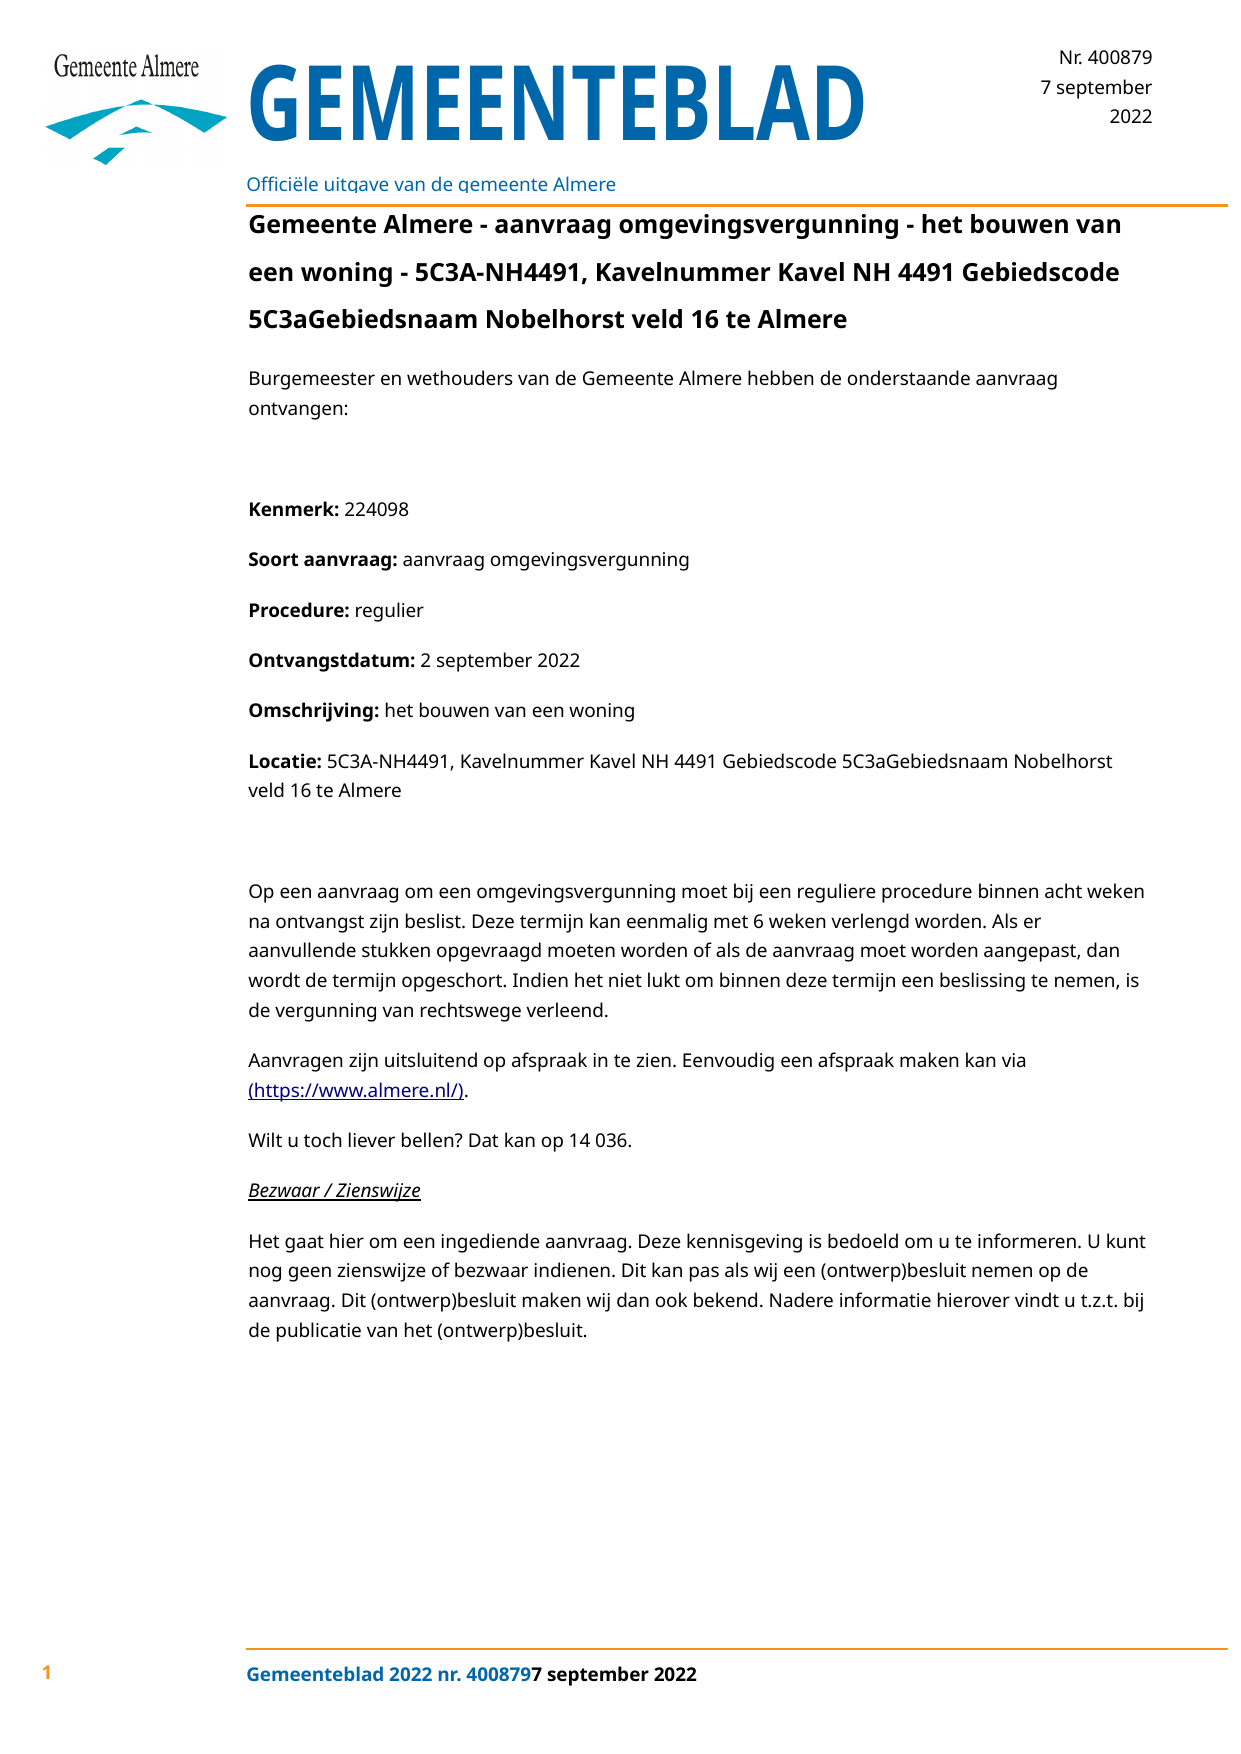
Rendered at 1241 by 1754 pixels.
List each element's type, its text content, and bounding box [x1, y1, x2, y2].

text Soort aanvraag: aanvraag omgevingsvergunning [248, 546, 1152, 572]
text Wilt u toch liever bellen? Dat kan op 14 036. [248, 1127, 1152, 1153]
text Bezwaar / Zienswijze [248, 1178, 1152, 1203]
text Procedure: regulier [248, 597, 1152, 622]
text Aanvragen zijn uitsluitend op afspraak in te zien. Eenvoudig een afspraak maken kan via (https://www.almere.nl/). [248, 1047, 1152, 1102]
text Het gaat hier om een ingediende aanvraag. Deze kennisgeving is bedoeld om u te informeren. U kunt nog geen zienswijze of bezwaar indienen. Dit kan pas als wij een (ontwerp)besluit nemen op de aanvraag. Dit (ontwerp)besluit maken wij dan ook bekend. Nadere informatie hierover vindt u t.z.t. bij de publicatie van het (ontwerp)besluit. [248, 1228, 1152, 1342]
text Gemeente Almere - aanvraag omgevingsvergunning - het bouwen van een woning - 5C3A-NH4491, Kavelnummer Kavel NH 4491 Gebiedscode 5C3aGebiedsnaam Nobelhorst veld 16 te Almere [248, 207, 1152, 336]
text Ontvangstdatum: 2 september 2022 [248, 647, 1152, 673]
text Kenmerk: 224098 [248, 496, 1152, 522]
text Locatie: 5C3A-NH4491, Kavelnummer Kavel NH 4491 Gebiedscode 5C3aGebiedsnaam Nobelhorst veld 16 te Almere [248, 748, 1152, 803]
text Op een aanvraag om een omgevingsvergunning moet bij een reguliere procedure binnen acht weken na ontvangst zijn beslist. Deze termijn kan eenmalig met 6 weken verlengd worden. Als er aanvullende stukken opgevraagd moeten worden of als de aanvraag moet worden aangepast, dan wordt de termijn opgeschort. Indien het niet lukt om binnen deze termijn een beslissing te nemen, is de vergunning van rechtswege verleend. [248, 878, 1152, 1022]
text Burgemeester en wethouders van de Gemeente Almere hebben de onderstaande aanvraag ontvangen: [248, 366, 1152, 421]
text Omschrijving: het bouwen van een woning [248, 698, 1152, 723]
picture [41, 47, 231, 172]
